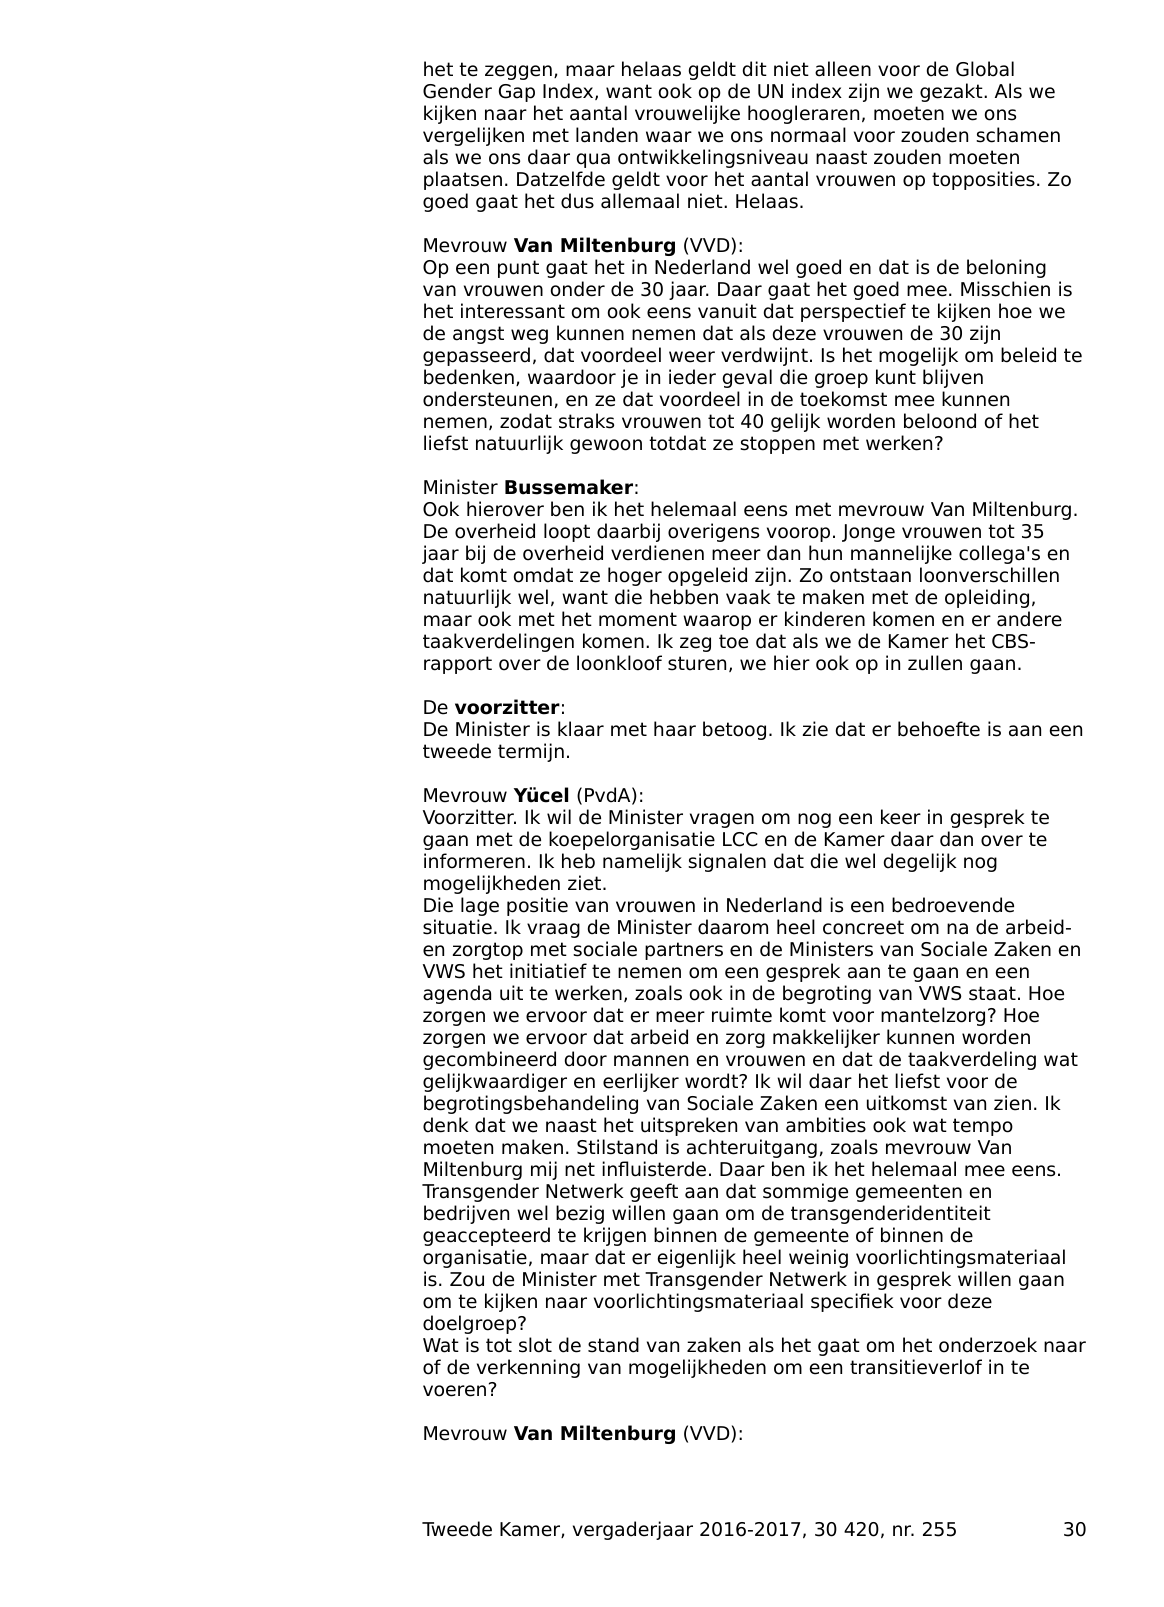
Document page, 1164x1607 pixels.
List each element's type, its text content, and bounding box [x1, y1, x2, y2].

text De voorzitter: [422, 697, 1087, 719]
text het te zeggen, maar helaas geldt dit niet alleen voor de Global Gender Gap Index, want ook op de UN index zijn we gezakt. Als we kijken naar het aantal vrouwelijke hoogleraren, moeten we ons vergelijken met landen waar we ons normaal voor zouden schamen als we ons daar qua ontwikkelingsniveau naast zouden moeten plaatsen. Datzelfde geldt voor het aantal vrouwen op topposities. Zo goed gaat het dus allemaal niet. Helaas. [422, 59, 1087, 213]
text Transgender Netwerk geeft aan dat sommige gemeenten en bedrijven wel bezig willen gaan om de transgenderidentiteit geaccepteerd te krijgen binnen de gemeente of binnen de organisatie, maar dat er eigenlijk heel weinig voorlichtingsmateriaal is. Zou de Minister met Transgender Netwerk in gesprek willen gaan om te kijken naar voorlichtingsmateriaal specifiek voor deze doelgroep? [422, 1181, 1087, 1335]
text Voorzitter. Ik wil de Minister vragen om nog een keer in gesprek te gaan met de koepelorganisatie LCC en de Kamer daar dan over te informeren. Ik heb namelijk signalen dat die wel degelijk nog mogelijkheden ziet. [422, 807, 1087, 895]
text Op een punt gaat het in Nederland wel goed en dat is de beloning van vrouwen onder de 30 jaar. Daar gaat het goed mee. Misschien is het interessant om ook eens vanuit dat perspectief te kijken hoe we de angst weg kunnen nemen dat als deze vrouwen de 30 zijn gepasseerd, dat voordeel weer verdwijnt. Is het mogelijk om beleid te bedenken, waardoor je in ieder geval die groep kunt blijven ondersteunen, en ze dat voordeel in de toekomst mee kunnen nemen, zodat straks vrouwen tot 40 gelijk worden beloond of het liefst natuurlijk gewoon totdat ze stoppen met werken? [422, 257, 1087, 455]
text Mevrouw Van Miltenburg (VVD): [422, 1423, 1087, 1445]
text Wat is tot slot de stand van zaken als het gaat om het onderzoek naar of de verkenning van mogelijkheden om een transitieverlof in te voeren? [422, 1335, 1087, 1401]
text Minister Bussemaker: [422, 477, 1087, 499]
text Die lage positie van vrouwen in Nederland is een bedroevende situatie. Ik vraag de Minister daarom heel concreet om na de arbeid- en zorgtop met sociale partners en de Ministers van Sociale Zaken en VWS het initiatief te nemen om een gesprek aan te gaan en een agenda uit te werken, zoals ook in de begroting van VWS staat. Hoe zorgen we ervoor dat er meer ruimte komt voor mantelzorg? Hoe zorgen we ervoor dat arbeid en zorg makkelijker kunnen worden gecombineerd door mannen en vrouwen en dat de taakverdeling wat gelijkwaardiger en eerlijker wordt? Ik wil daar het liefst voor de begrotingsbehandeling van Sociale Zaken een uitkomst van zien. Ik denk dat we naast het uitspreken van ambities ook wat tempo moeten maken. Stilstand is achteruitgang, zoals mevrouw Van Miltenburg mij net influisterde. Daar ben ik het helemaal mee eens. [422, 895, 1087, 1181]
text De Minister is klaar met haar betoog. Ik zie dat er behoefte is aan een tweede termijn. [422, 719, 1087, 763]
text Mevrouw Yücel (PvdA): [422, 785, 1087, 807]
text Mevrouw Van Miltenburg (VVD): [422, 235, 1087, 257]
text Ook hierover ben ik het helemaal eens met mevrouw Van Miltenburg. De overheid loopt daarbij overigens voorop. Jonge vrouwen tot 35 jaar bij de overheid verdienen meer dan hun mannelijke collega's en dat komt omdat ze hoger opgeleid zijn. Zo ontstaan loonverschillen natuurlijk wel, want die hebben vaak te maken met de opleiding, maar ook met het moment waarop er kinderen komen en er andere taakverdelingen komen. Ik zeg toe dat als we de Kamer het CBS-rapport over de loonkloof sturen, we hier ook op in zullen gaan. [422, 499, 1087, 675]
